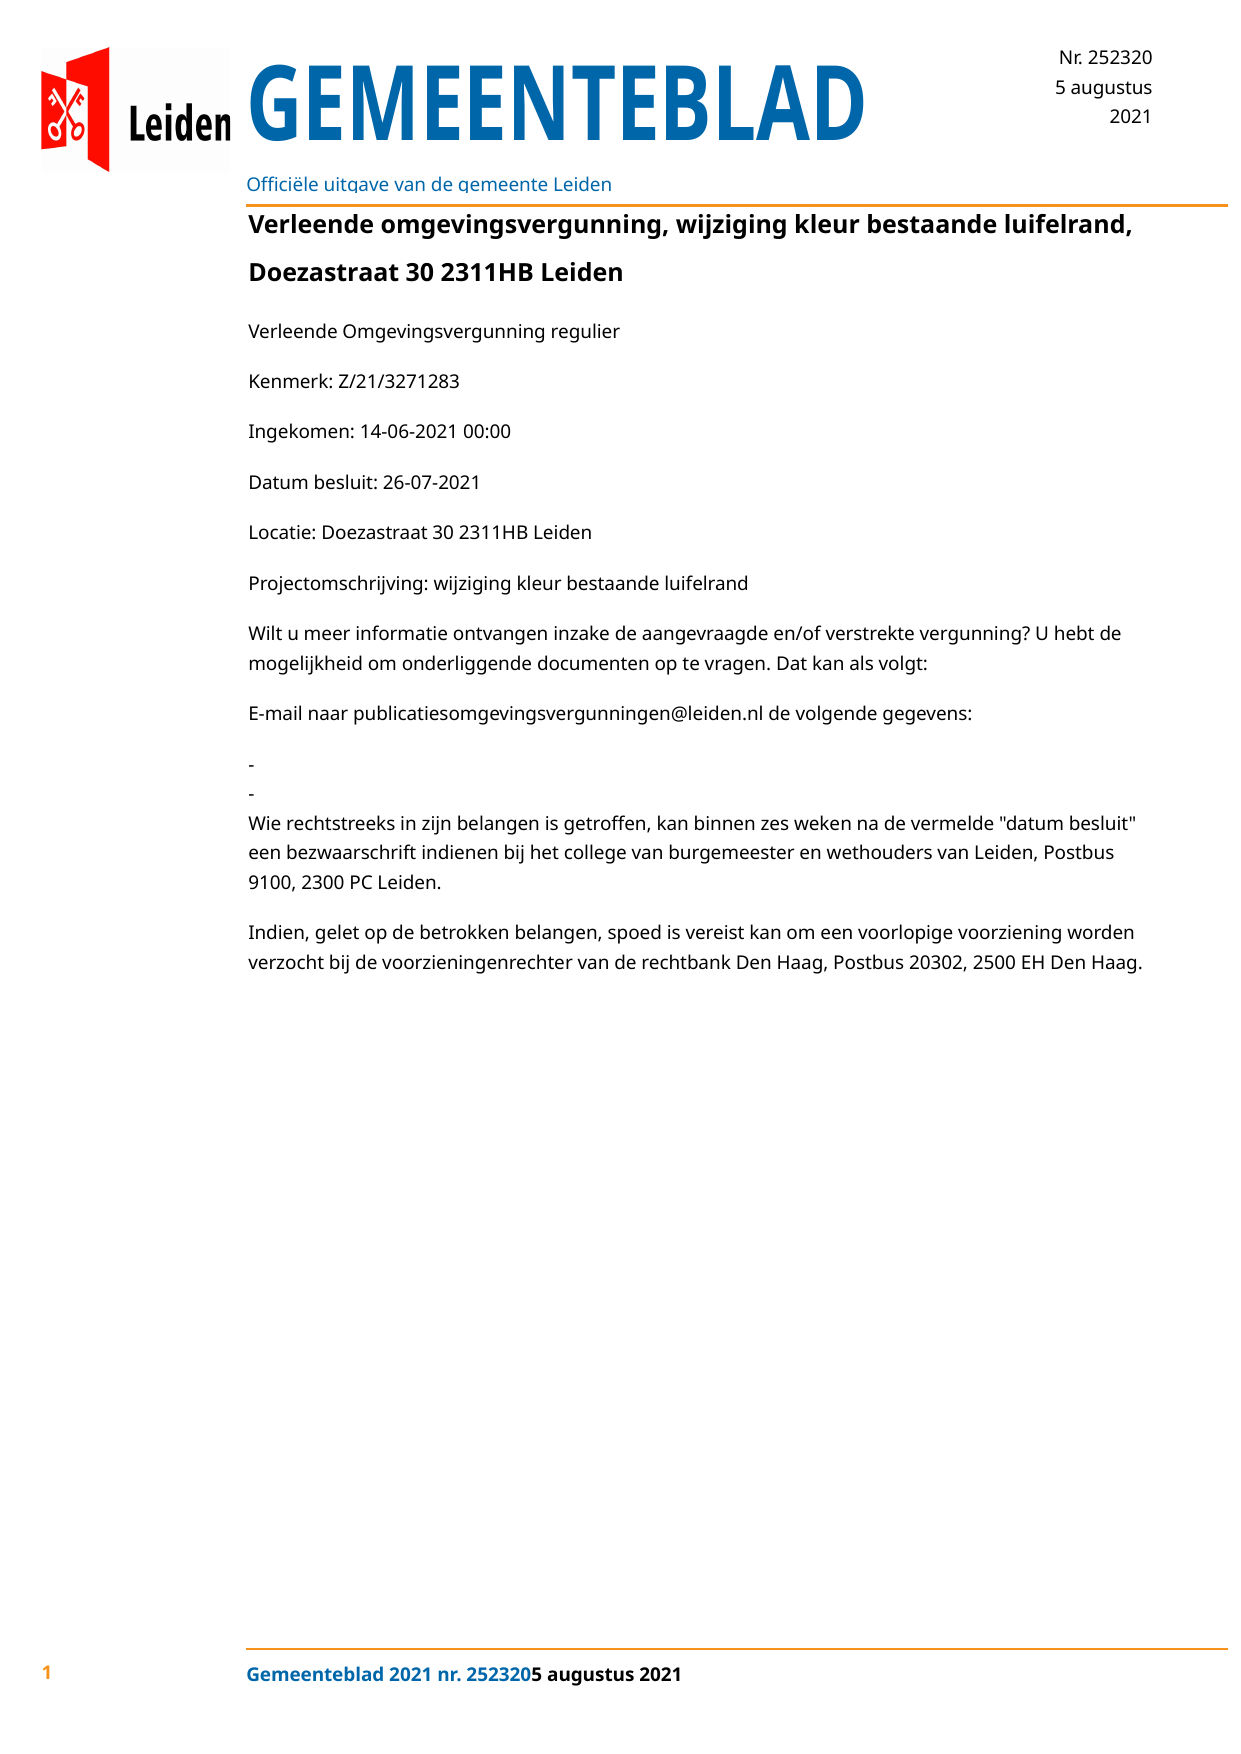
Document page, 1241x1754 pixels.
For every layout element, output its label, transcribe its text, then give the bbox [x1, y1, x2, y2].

text Datum besluit: 26-07-2021 [248, 469, 1152, 495]
text Ingekomen: 14-06-2021 00:00 [248, 419, 1152, 444]
text Wilt u meer informatie ontvangen inzake de aangevraagde en/of verstrekte vergunning? U hebt de mogelijkheid om onderliggende documenten op te vragen. Dat kan als volgt: [248, 620, 1152, 676]
text Kenmerk: Z/21/3271283 [248, 368, 1152, 394]
text Indien, gelet op de betrokken belangen, spoed is vereist kan om een voorlopige voorziening worden verzocht bij de voorzieningenrechter van de rechtbank Den Haag, Postbus 20302, 2500 EH Den Haag. [248, 919, 1152, 975]
text E-mail naar publicatiesomgevingsvergunningen@leiden.nl de volgende gegevens: [248, 700, 1152, 726]
text Verleende omgevingsvergunning, wijziging kleur bestaande luifelrand, Doezastraat 30 2311HB Leiden [248, 207, 1152, 288]
picture [41, 47, 231, 172]
text Wie rechtstreeks in zijn belangen is getroffen, kan binnen zes weken na de vermelde "datum besluit" een bezwaarschrift indienen bij het college van burgemeester en wethouders van Leiden, Postbus 9100, 2300 PC Leiden. [248, 810, 1152, 895]
text Projectomschrijving: wijziging kleur bestaande luifelrand [248, 570, 1152, 596]
text Locatie: Doezastraat 30 2311HB Leiden [248, 519, 1152, 545]
text Verleende Omgevingsvergunning regulier [248, 318, 1152, 344]
